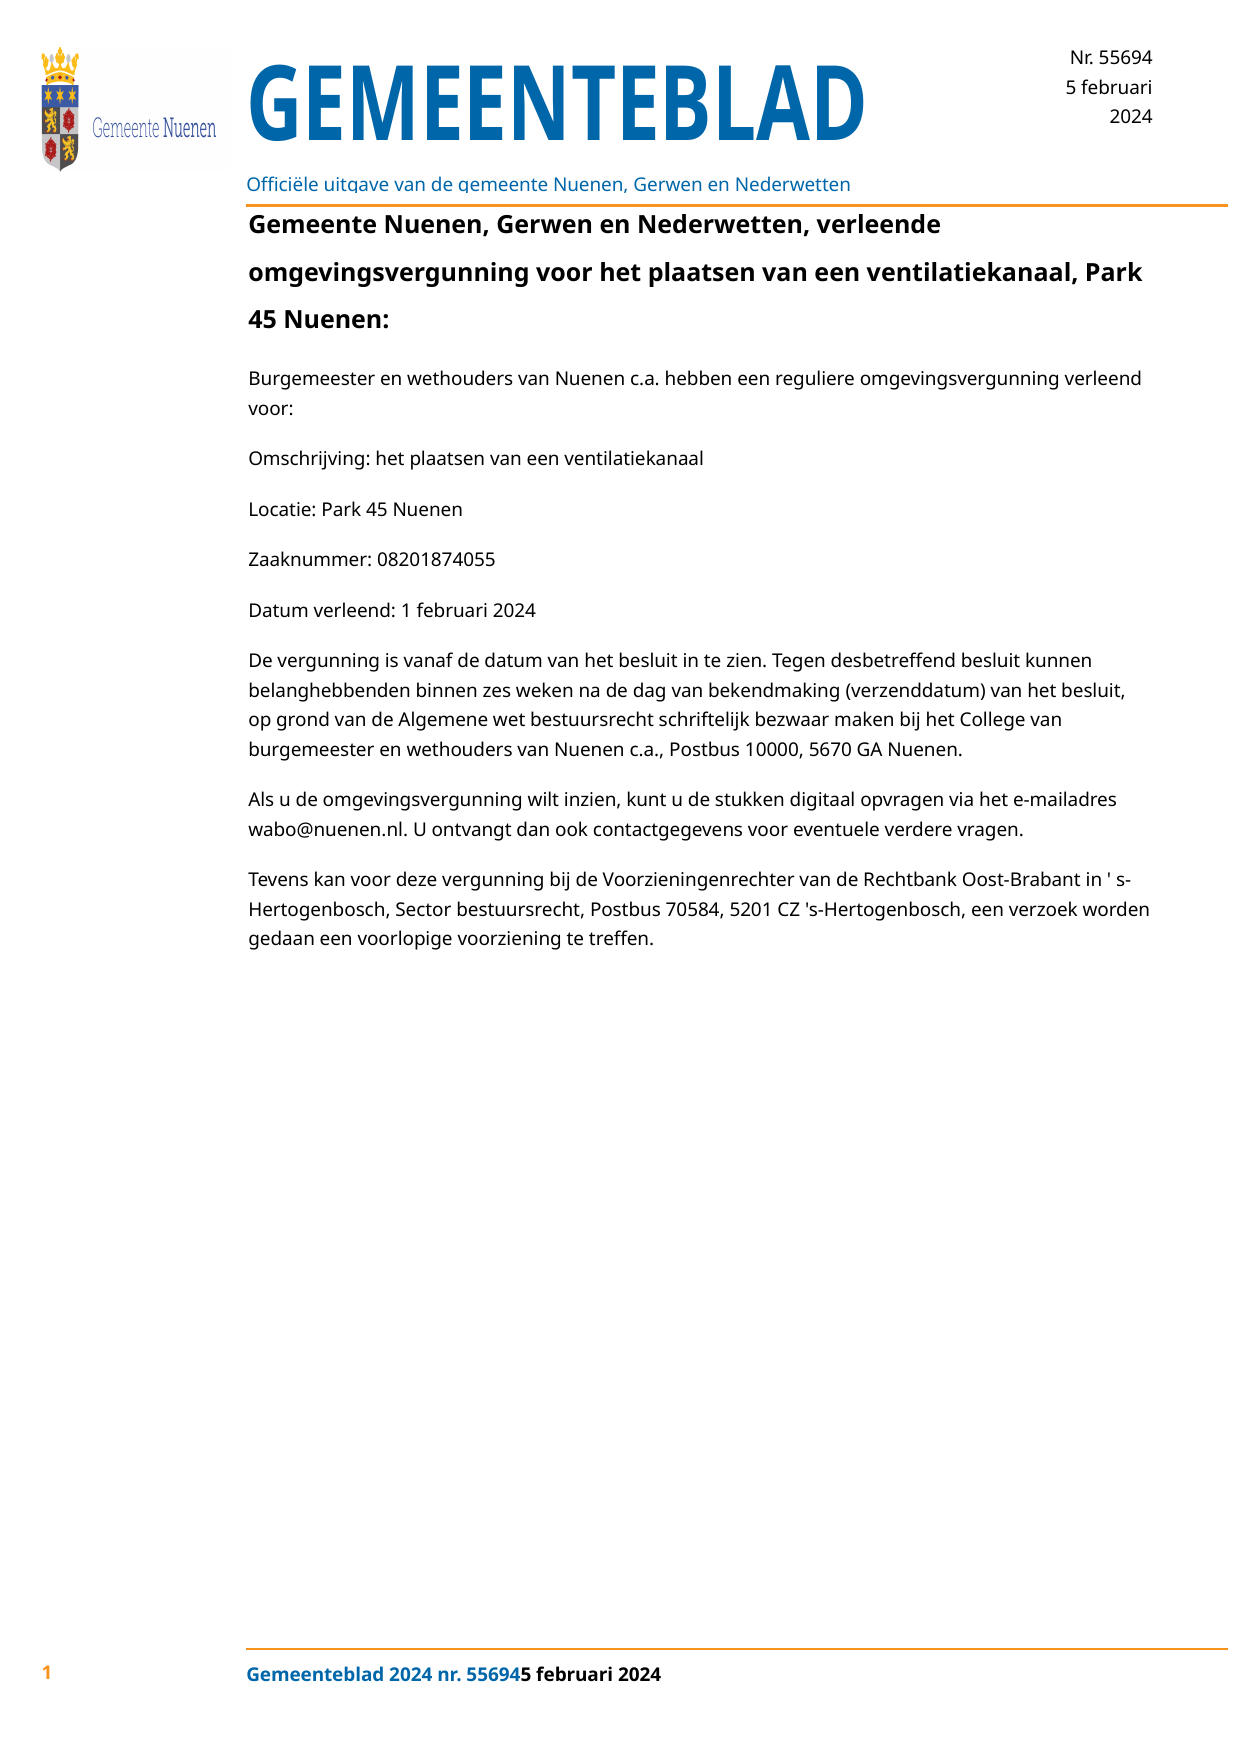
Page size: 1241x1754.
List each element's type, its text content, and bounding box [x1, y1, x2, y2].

text Locatie: Park 45 Nuenen [248, 496, 1152, 522]
text Zaaknummer: 08201874055 [248, 546, 1152, 572]
text De vergunning is vanaf de datum van het besluit in te zien. Tegen desbetreffend besluit kunnen belanghebbenden binnen zes weken na de dag van bekendmaking (verzenddatum) van het besluit, op grond van de Algemene wet bestuursrecht schriftelijk bezwaar maken bij het College van burgemeester en wethouders van Nuenen c.a., Postbus 10000, 5670 GA Nuenen. [248, 647, 1152, 762]
text Tevens kan voor deze vergunning bij de Voorzieningenrechter van de Rechtbank Oost-Brabant in ' s-Hertogenbosch, Sector bestuursrecht, Postbus 70584, 5201 CZ 's-Hertogenbosch, een verzoek worden gedaan een voorlopige voorziening te treffen. [248, 866, 1152, 951]
text Omschrijving: het plaatsen van een ventilatiekanaal [248, 446, 1152, 471]
text Als u de omgevingsvergunning wilt inzien, kunt u de stukken digitaal opvragen via het e-mailadres wabo@nuenen.nl. U ontvangt dan ook contactgegevens voor eventuele verdere vragen. [248, 786, 1152, 842]
text Burgemeester en wethouders van Nuenen c.a. hebben een reguliere omgevingsvergunning verleend voor: [248, 366, 1152, 421]
picture [41, 47, 231, 172]
text Gemeente Nuenen, Gerwen en Nederwetten, verleende omgevingsvergunning voor het plaatsen van een ventilatiekanaal, Park 45 Nuenen: [248, 207, 1152, 336]
text Datum verleend: 1 februari 2024 [248, 597, 1152, 622]
